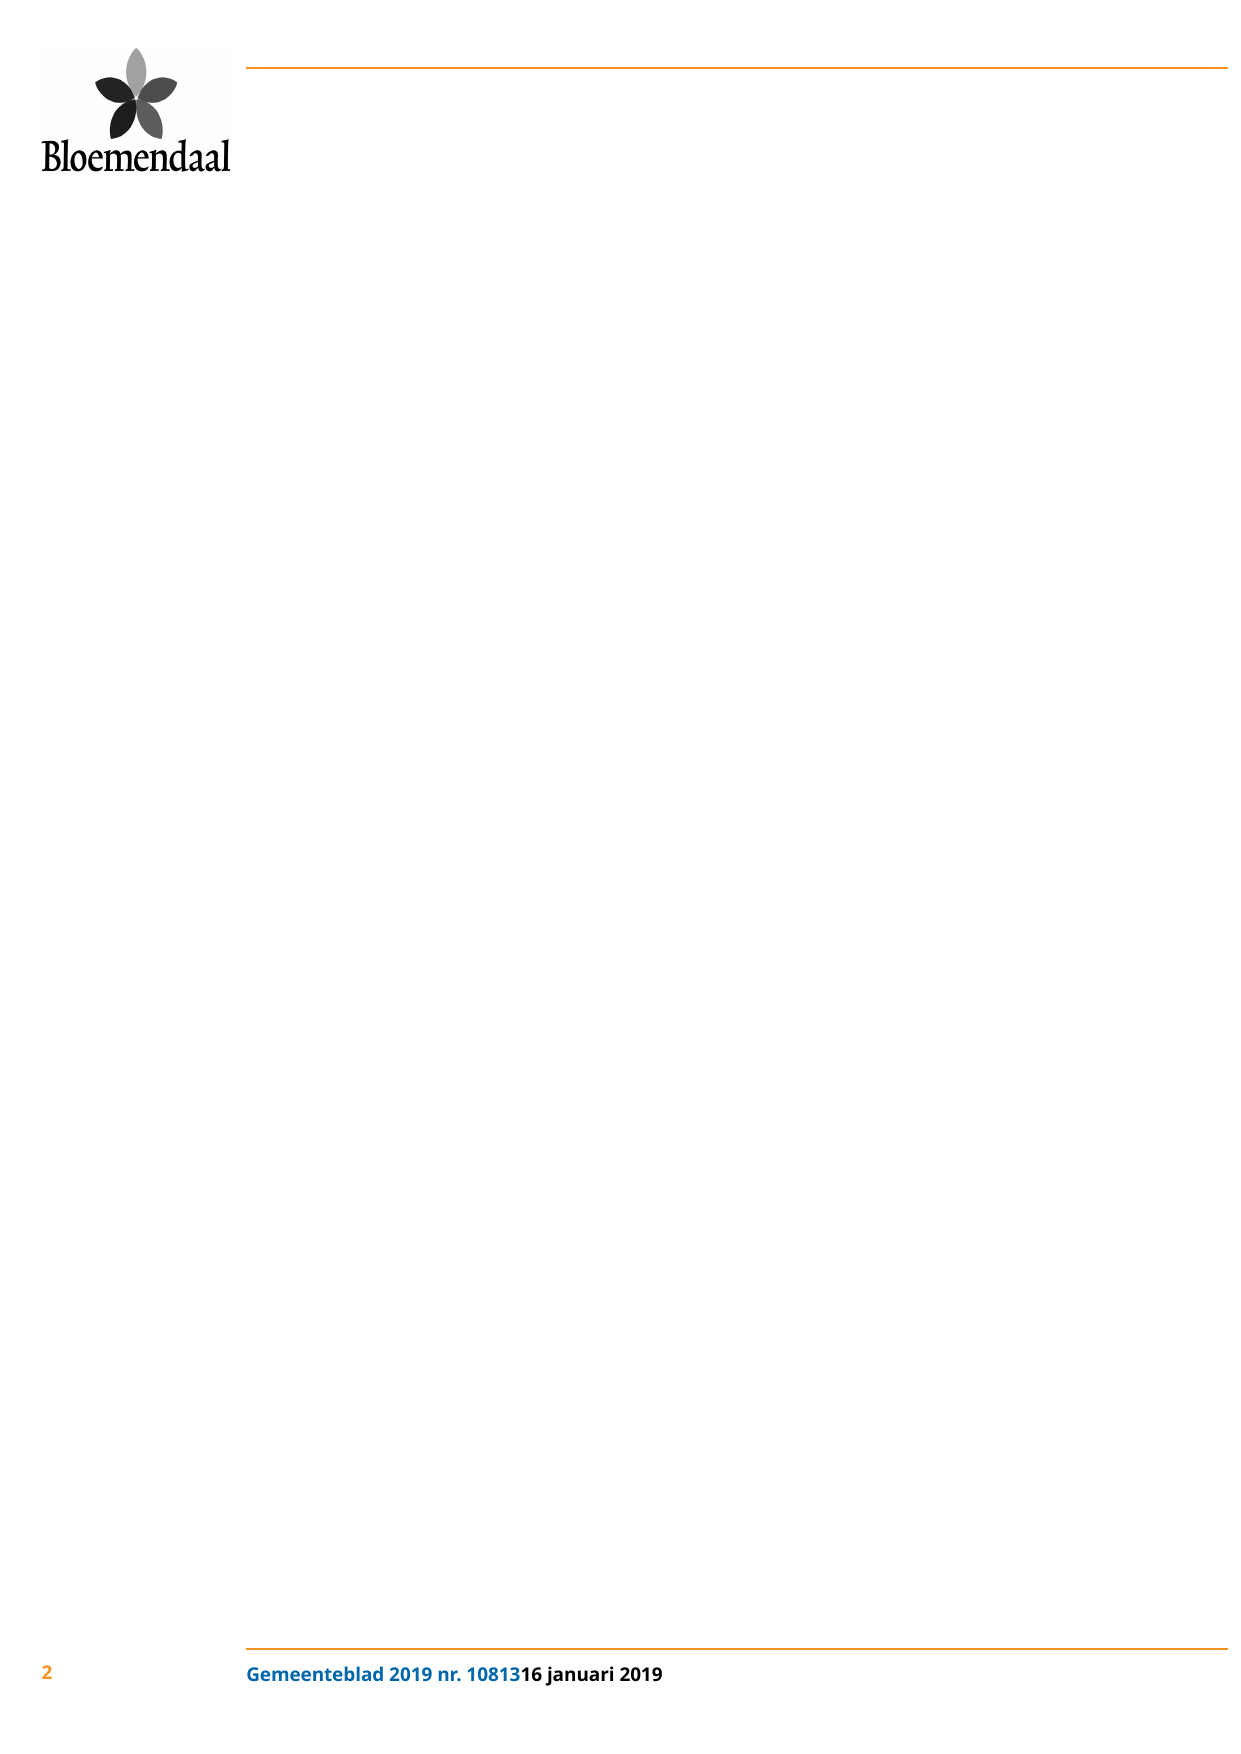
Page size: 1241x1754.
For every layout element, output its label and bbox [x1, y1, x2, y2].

picture [41, 47, 231, 172]
